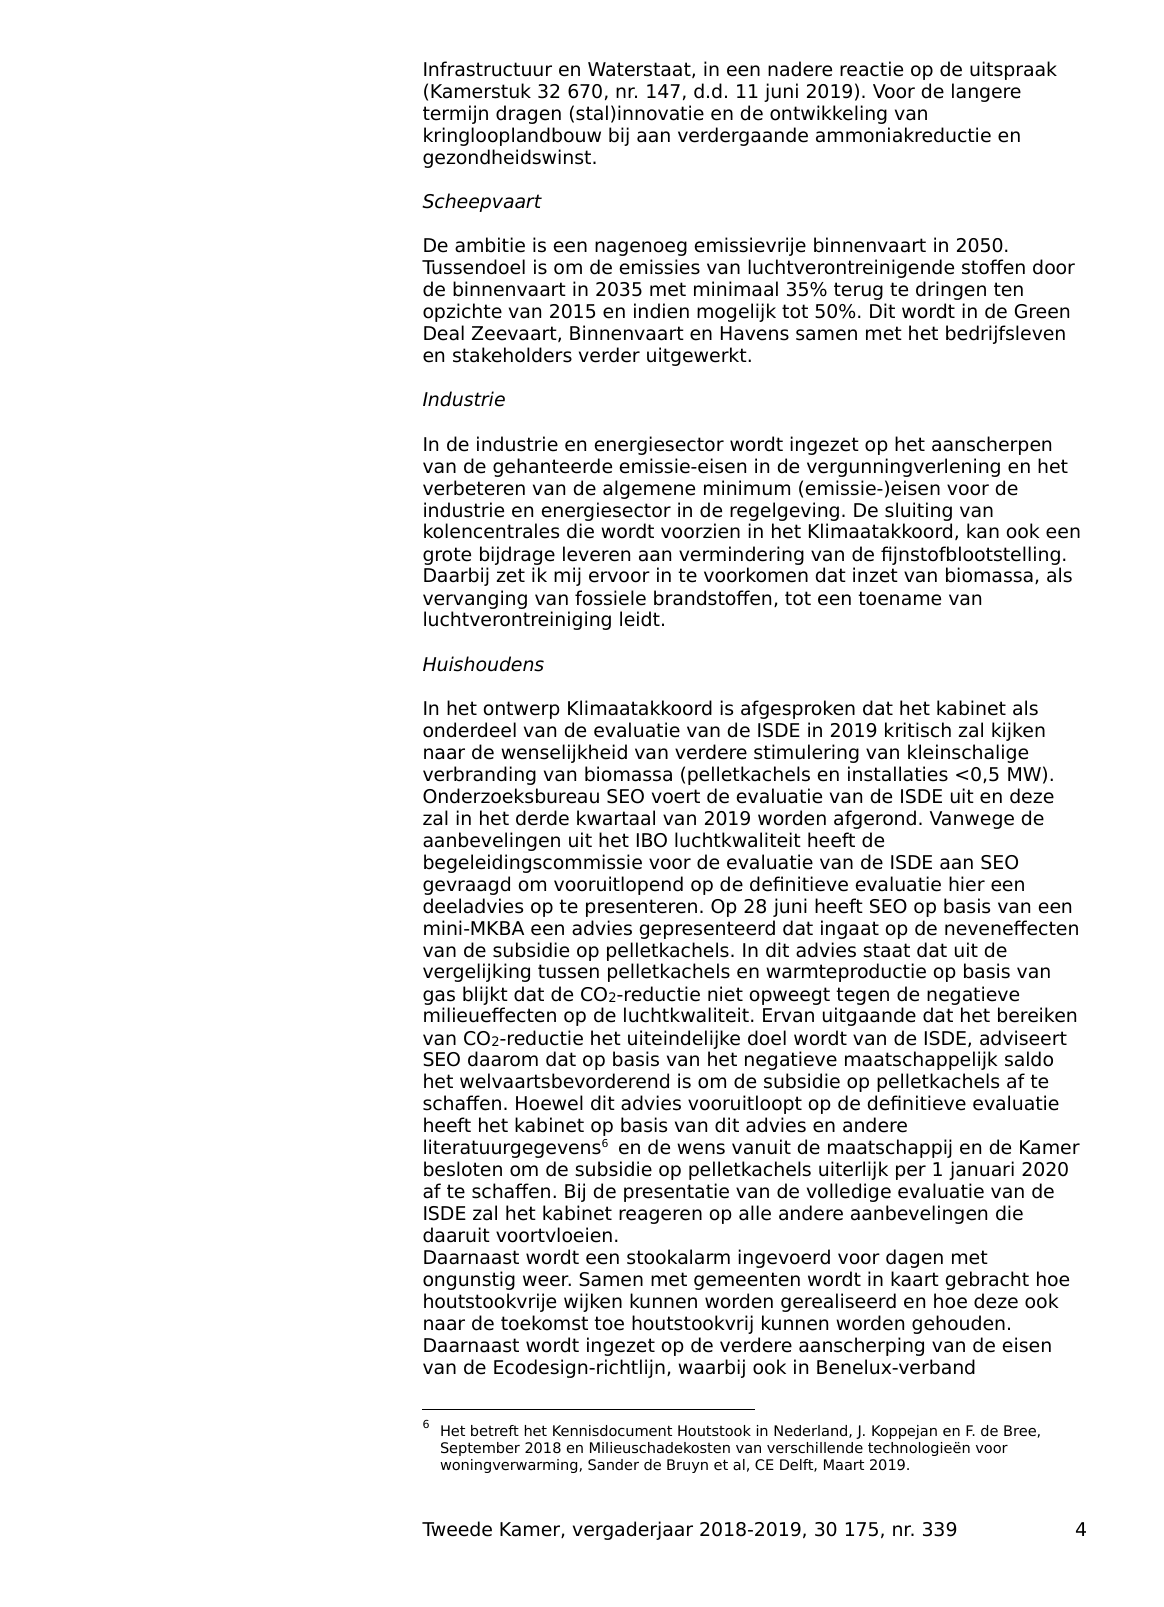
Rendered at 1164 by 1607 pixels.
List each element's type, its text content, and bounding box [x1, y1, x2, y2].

text Infrastructuur en Waterstaat, in een nadere reactie op de uitspraak (Kamerstuk 32 670, nr. 147, d.d. 11 juni 2019). Voor de langere termijn dragen (stal)innovatie en de ontwikkeling van kringlooplandbouw bij aan verdergaande ammoniakreductie en gezondheidswinst. [422, 59, 1087, 169]
text Daarnaast wordt een stookalarm ingevoerd voor dagen met ongunstig weer. Samen met gemeenten wordt in kaart gebracht hoe houtstookvrije wijken kunnen worden gerealiseerd en hoe deze ook naar de toekomst toe houtstookvrij kunnen worden gehouden. Daarnaast wordt ingezet op de verdere aanscherping van de eisen van de Ecodesign-richtlijn, waarbij ook in Benelux-verband [422, 1247, 1087, 1379]
subtitle Huishoudens [422, 653, 1087, 676]
text De ambitie is een nagenoeg emissievrije binnenvaart in 2050. Tussendoel is om de emissies van luchtverontreinigende stoffen door de binnenvaart in 2035 met minimaal 35% terug te dringen ten opzichte van 2015 en indien mogelijk tot 50%. Dit wordt in de Green Deal Zeevaart, Binnenvaart en Havens samen met het bedrijfsleven en stakeholders verder uitgewerkt. [422, 235, 1087, 367]
subtitle Industrie [422, 389, 1087, 411]
subtitle Scheepvaart [422, 191, 1087, 213]
text Het betreft het Kennisdocument Houtstook in Nederland, J. Koppejan en F. de Bree, September 2018 en Milieuschadekosten van verschillende technologieën voor woningverwarming, Sander de Bruyn et al, CE Delft, Maart 2019. [422, 1418, 1087, 1474]
text In de industrie en energiesector wordt ingezet op het aanscherpen van de gehanteerde emissie-eisen in de vergunningverlening en het verbeteren van de algemene minimum (emissie-)eisen voor de industrie en energiesector in de regelgeving. De sluiting van kolencentrales die wordt voorzien in het Klimaatakkoord, kan ook een grote bijdrage leveren aan vermindering van de fijnstofblootstelling. Daarbij zet ik mij ervoor in te voorkomen dat inzet van biomassa, als vervanging van fossiele brandstoffen, tot een toename van luchtverontreiniging leidt. [422, 433, 1087, 631]
text In het ontwerp Klimaatakkoord is afgesproken dat het kabinet als onderdeel van de evaluatie van de ISDE in 2019 kritisch zal kijken naar de wenselijkheid van verdere stimulering van kleinschalige verbranding van biomassa (pelletkachels en installaties <0,5 MW). Onderzoeksbureau SEO voert de evaluatie van de ISDE uit en deze zal in het derde kwartaal van 2019 worden afgerond. Vanwege de aanbevelingen uit het IBO luchtkwaliteit heeft de begeleidingscommissie voor de evaluatie van de ISDE aan SEO gevraagd om vooruitlopend op de definitieve evaluatie hier een deeladvies op te presenteren. Op 28 juni heeft SEO op basis van een mini-MKBA een advies gepresenteerd dat ingaat op de neveneffecten van de subsidie op pelletkachels. In dit advies staat dat uit de vergelijking tussen pelletkachels en warmteproductie op basis van gas blijkt dat de CO2-reductie niet opweegt tegen de negatieve milieueffecten op de luchtkwaliteit. Ervan uitgaande dat het bereiken van CO2-reductie het uiteindelijke doel wordt van de ISDE, adviseert SEO daarom dat op basis van het negatieve maatschappelijk saldo het welvaartsbevorderend is om de subsidie op pelletkachels af te schaffen. Hoewel dit advies vooruitloopt op de definitieve evaluatie heeft het kabinet op basis van dit advies en andere literatuurgegevens en de wens vanuit de maatschappij en de Kamer besloten om de subsidie op pelletkachels uiterlijk per 1 januari 2020 af te schaffen. Bij de presentatie van de volledige evaluatie van de ISDE zal het kabinet reageren op alle andere aanbevelingen die daaruit voortvloeien. [422, 698, 1087, 1247]
